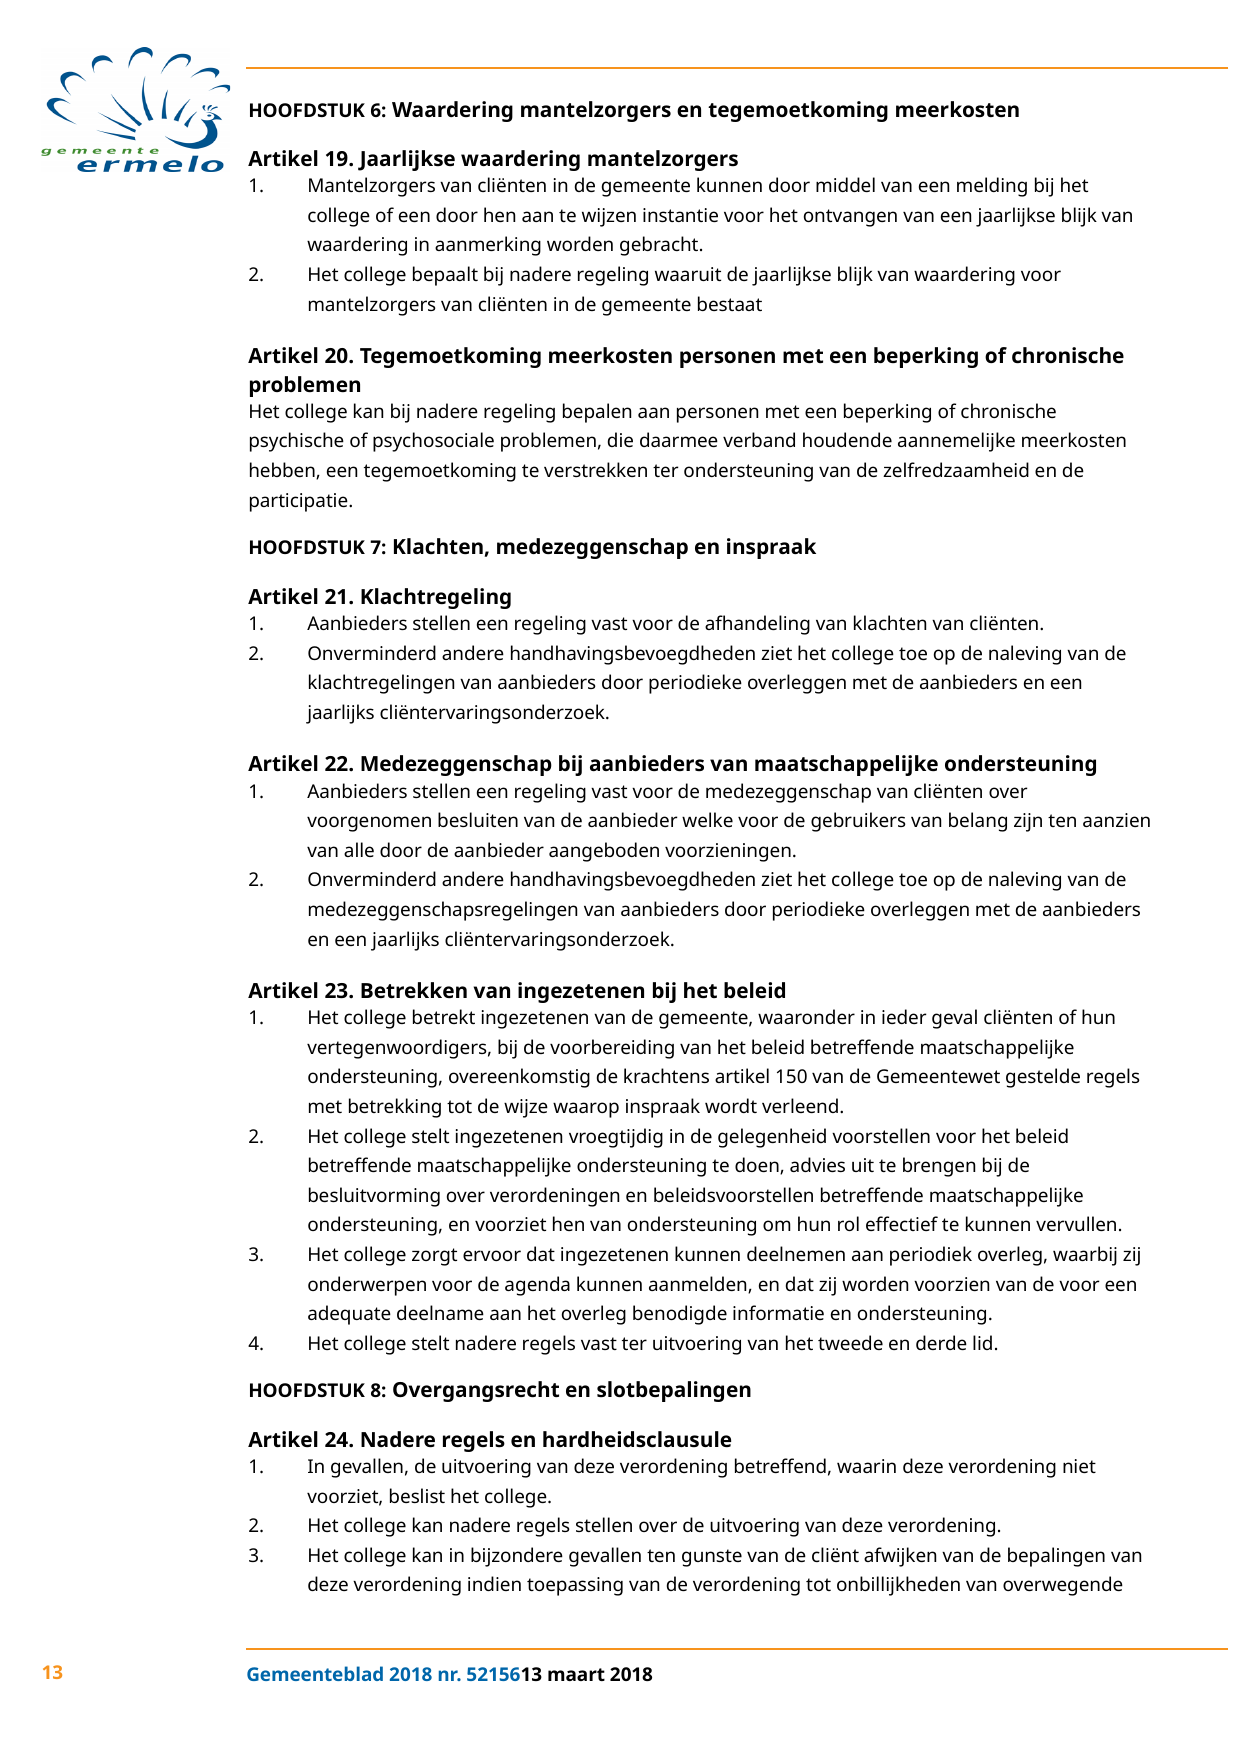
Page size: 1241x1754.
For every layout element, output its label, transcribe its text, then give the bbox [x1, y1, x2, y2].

list Het college kan in bijzondere gevallen ten gunste van de cliënt afwijken van de bepalingen van deze verordening indien toepassing van de verordening tot onbillijkheden van overwegende [248, 1542, 1152, 1597]
text Artikel 23. Betrekken van ingezetenen bij het beleid [248, 976, 1152, 1004]
list Het college bepaalt bij nadere regeling waaruit de jaarlijkse blijk van waardering voor mantelzorgers van cliënten in de gemeente bestaat [248, 261, 1152, 317]
list Aanbieders stellen een regeling vast voor de medezeggenschap van cliënten over voorgenomen besluiten van de aanbieder welke voor de gebruikers van belang zijn ten aanzien van alle door de aanbieder aangeboden voorzieningen. [248, 778, 1152, 863]
list Mantelzorgers van cliënten in de gemeente kunnen door middel van een melding bij het college of een door hen aan te wijzen instantie voor het ontvangen van een jaarlijkse blijk van waardering in aanmerking worden gebracht. [248, 172, 1152, 257]
text HOOFDSTUK 7: Klachten, medezeggenschap en inspraak [248, 532, 1152, 561]
list Onverminderd andere handhavingsbevoegdheden ziet het college toe op de naleving van de klachtregelingen van aanbieders door periodieke overleggen met de aanbieders en een jaarlijks cliëntervaringsonderzoek. [248, 640, 1152, 725]
list Onverminderd andere handhavingsbevoegdheden ziet het college toe op de naleving van de medezeggenschapsregelingen van aanbieders door periodieke overleggen met de aanbieders en een jaarlijks cliëntervaringsonderzoek. [248, 867, 1152, 951]
picture [41, 47, 231, 172]
list Het college zorgt ervoor dat ingezetenen kunnen deelnemen aan periodiek overleg, waarbij zij onderwerpen voor de agenda kunnen aanmelden, en dat zij worden voorzien van de voor een adequate deelname aan het overleg benodigde informatie en ondersteuning. [248, 1241, 1152, 1326]
text Artikel 22. Medezeggenschap bij aanbieders van maatschappelijke ondersteuning [248, 749, 1152, 778]
list Het college stelt ingezetenen vroegtijdig in de gelegenheid voorstellen voor het beleid betreffende maatschappelijke ondersteuning te doen, advies uit te brengen bij de besluitvorming over verordeningen en beleidsvoorstellen betreffende maatschappelijke ondersteuning, en voorziet hen van ondersteuning om hun rol effectief te kunnen vervullen. [248, 1123, 1152, 1237]
list In gevallen, de uitvoering van deze verordening betreffend, waarin deze verordening niet voorziet, beslist het college. [248, 1453, 1152, 1509]
list Het college kan nadere regels stellen over de uitvoering van deze verordening. [248, 1512, 1152, 1538]
text Artikel 24. Nadere regels en hardheidsclausule [248, 1425, 1152, 1453]
list Het college betrekt ingezetenen van de gemeente, waaronder in ieder geval cliënten of hun vertegenwoordigers, bij de voorbereiding van het beleid betreffende maatschappelijke ondersteuning, overeenkomstig de krachtens artikel 150 van de Gemeentewet gestelde regels met betrekking tot de wijze waarop inspraak wordt verleend. [248, 1004, 1152, 1119]
text HOOFDSTUK 8: Overgangsrecht en slotbepalingen [248, 1376, 1152, 1404]
text Artikel 20. Tegemoetkoming meerkosten personen met een beperking of chronische problemen [248, 341, 1152, 398]
text Artikel 19. Jaarlijkse waardering mantelzorgers [248, 144, 1152, 172]
text Het college kan bij nadere regeling bepalen aan personen met een beperking of chronische psychische of psychosociale problemen, die daarmee verband houdende aannemelijke meerkosten hebben, een tegemoetkoming te verstrekken ter ondersteuning van de zelfredzaamheid en de participatie. [248, 398, 1152, 513]
text HOOFDSTUK 6: Waardering mantelzorgers en tegemoetkoming meerkosten [248, 95, 1152, 123]
list Het college stelt nadere regels vast ter uitvoering van het tweede en derde lid. [248, 1330, 1152, 1356]
list Aanbieders stellen een regeling vast voor de afhandeling van klachten van cliënten. [248, 610, 1152, 636]
text Artikel 21. Klachtregeling [248, 582, 1152, 610]
